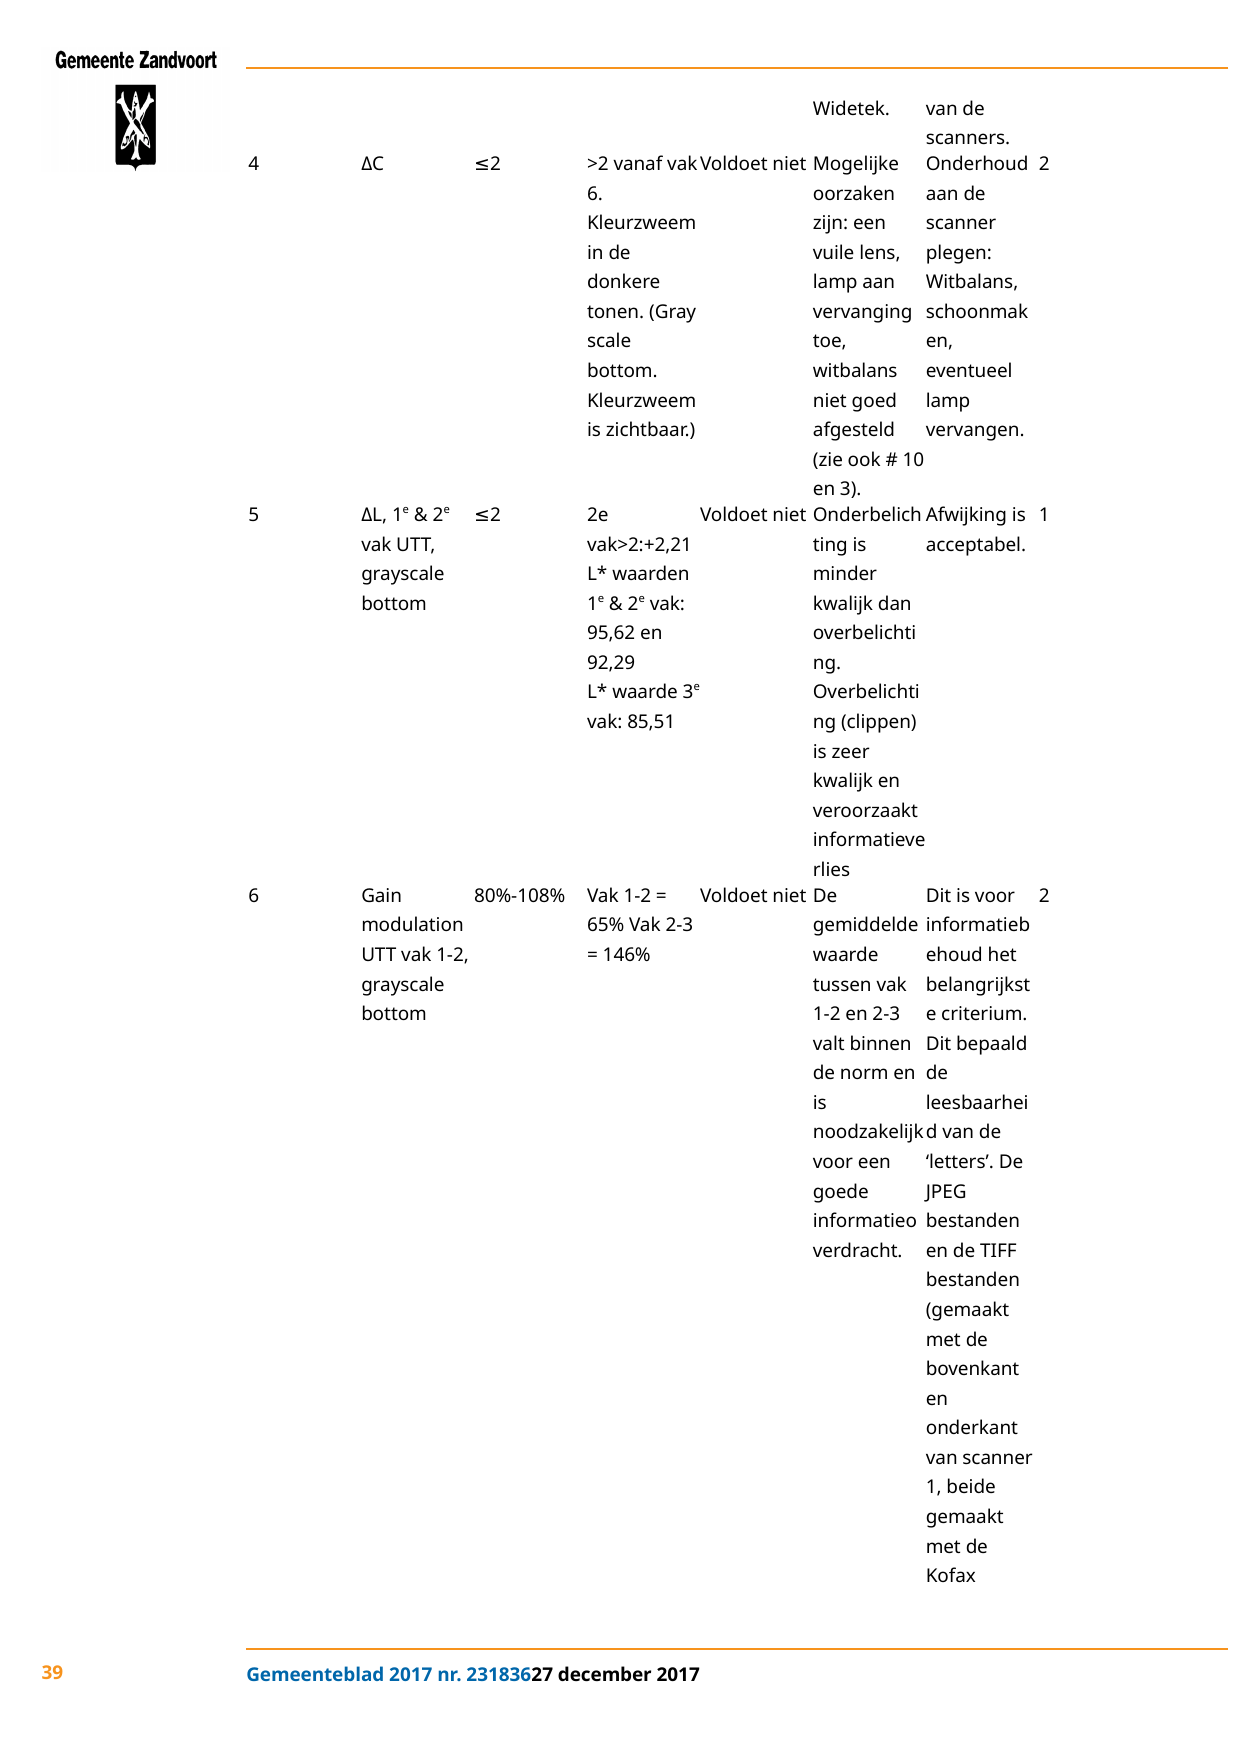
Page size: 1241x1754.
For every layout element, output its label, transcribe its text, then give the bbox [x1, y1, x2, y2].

table_cell ΔC [361, 150, 474, 501]
table_cell [1039, 95, 1152, 150]
table_cell [248, 95, 361, 150]
table_cell >2 vanaf vak 6. Kleurzweem in de donkere tonen. (Gray scale bottom. Kleurzweem is zichtbaar.) [587, 150, 700, 501]
table_cell ≤2 [474, 501, 587, 882]
table_cell Afwijking is acceptabel. [926, 501, 1038, 882]
table_cell Widetek. [813, 95, 926, 150]
table_cell 2e vak>2:+2,21 L* waarden 1e & 2e vak: 95,62 en 92,29 L* waarde 3e vak: 85,51 [587, 501, 700, 882]
table_cell 6 [248, 882, 361, 1588]
table_cell Voldoet niet [700, 882, 813, 1588]
table_cell Dit is voor informatiebehoud het belangrijkste criterium. Dit bepaald de leesbaarheid van de ‘letters’. De JPEG bestanden en de TIFF bestanden (gemaakt met de bovenkant en onderkant van scanner 1, beide gemaakt met de Kofax [926, 882, 1038, 1588]
table_cell Vak 1-2 = 65% Vak 2-3 = 146% [587, 882, 700, 1588]
table_cell 2 [1039, 882, 1152, 1588]
table_cell De gemiddelde waarde tussen vak 1-2 en 2-3 valt binnen de norm en is noodzakelijk voor een goede informatieoverdracht. [813, 882, 926, 1588]
table_cell 1 [1039, 501, 1152, 882]
table_cell Voldoet niet [700, 150, 813, 501]
table_cell Voldoet niet [700, 501, 813, 882]
table_cell Onderbelichting is minder kwalijk dan overbelichting. Overbelichting (clippen) is zeer kwalijk en veroorzaakt informatieverlies [813, 501, 926, 882]
table_cell Gain modulation UTT vak 1-2, grayscale bottom [361, 882, 474, 1588]
table_cell [474, 95, 587, 150]
table_cell [587, 95, 700, 150]
table_cell Mogelijke oorzaken zijn: een vuile lens, lamp aan vervanging toe, witbalans niet goed afgesteld (zie ook # 10 en 3). [813, 150, 926, 501]
table_cell Onderhoud aan de scanner plegen: Witbalans, schoonmaken, eventueel lamp vervangen. [926, 150, 1038, 501]
picture [41, 47, 231, 172]
table_cell ΔL, 1e & 2e vak UTT, grayscale bottom [361, 501, 474, 882]
table_cell 5 [248, 501, 361, 882]
table_cell 80%-108% [474, 882, 587, 1588]
table_cell ≤2 [474, 150, 587, 501]
table_cell van de scanners. [926, 95, 1038, 150]
table_cell 4 [248, 150, 361, 501]
table_cell [361, 95, 474, 150]
table_cell 2 [1039, 150, 1152, 501]
table_cell [700, 95, 813, 150]
